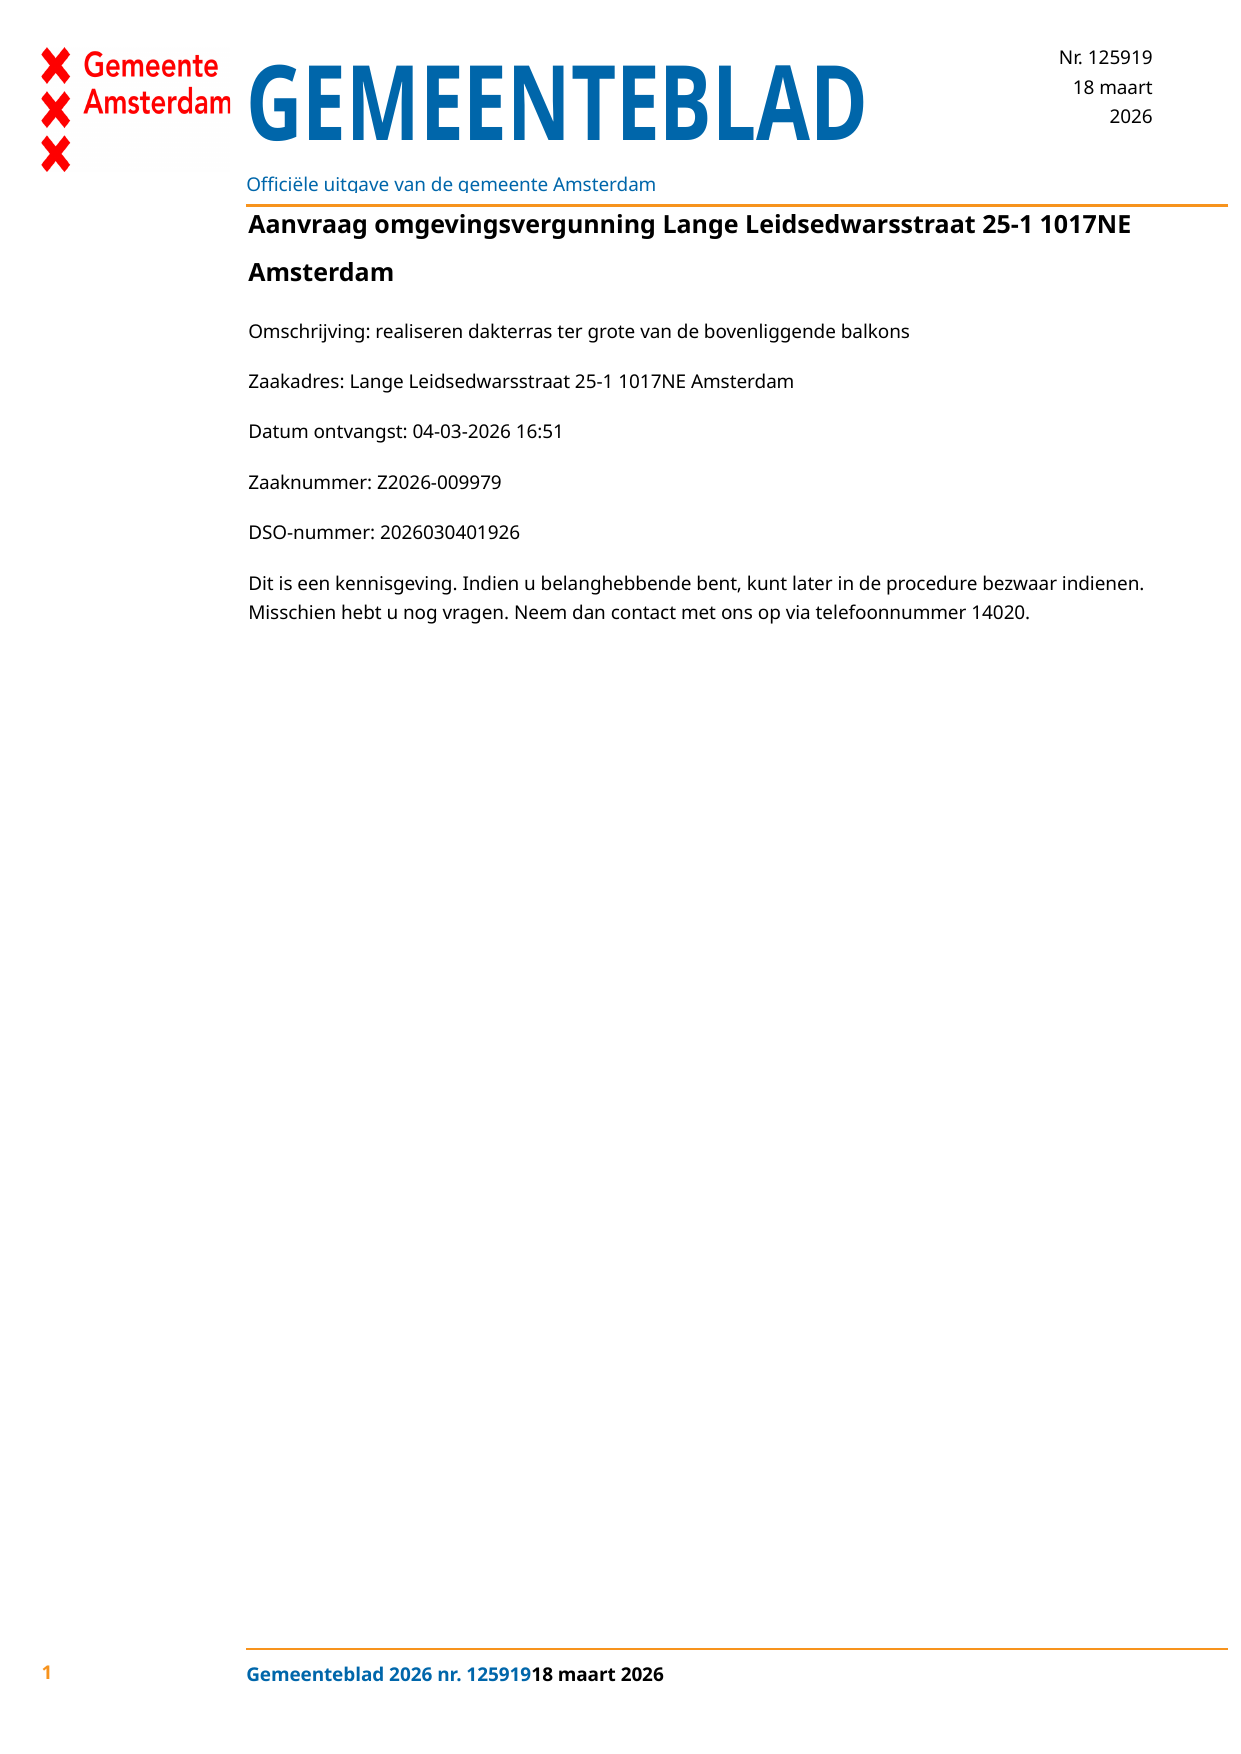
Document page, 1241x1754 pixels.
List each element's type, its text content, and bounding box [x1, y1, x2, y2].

text Omschrijving: realiseren dakterras ter grote van de bovenliggende balkons [248, 318, 1152, 344]
text Zaakadres: Lange Leidsedwarsstraat 25-1 1017NE Amsterdam [248, 368, 1152, 394]
text Datum ontvangst: 04-03-2026 16:51 [248, 419, 1152, 444]
text Zaaknummer: Z2026-009979 [248, 469, 1152, 495]
text Aanvraag omgevingsvergunning Lange Leidsedwarsstraat 25-1 1017NE Amsterdam [248, 207, 1152, 288]
text Dit is een kennisgeving. Indien u belanghebbende bent, kunt later in de procedure bezwaar indienen. Misschien hebt u nog vragen. Neem dan contact met ons op via telefoonnummer 14020. [248, 570, 1152, 625]
picture [41, 47, 231, 172]
text DSO-nummer: 2026030401926 [248, 519, 1152, 545]
